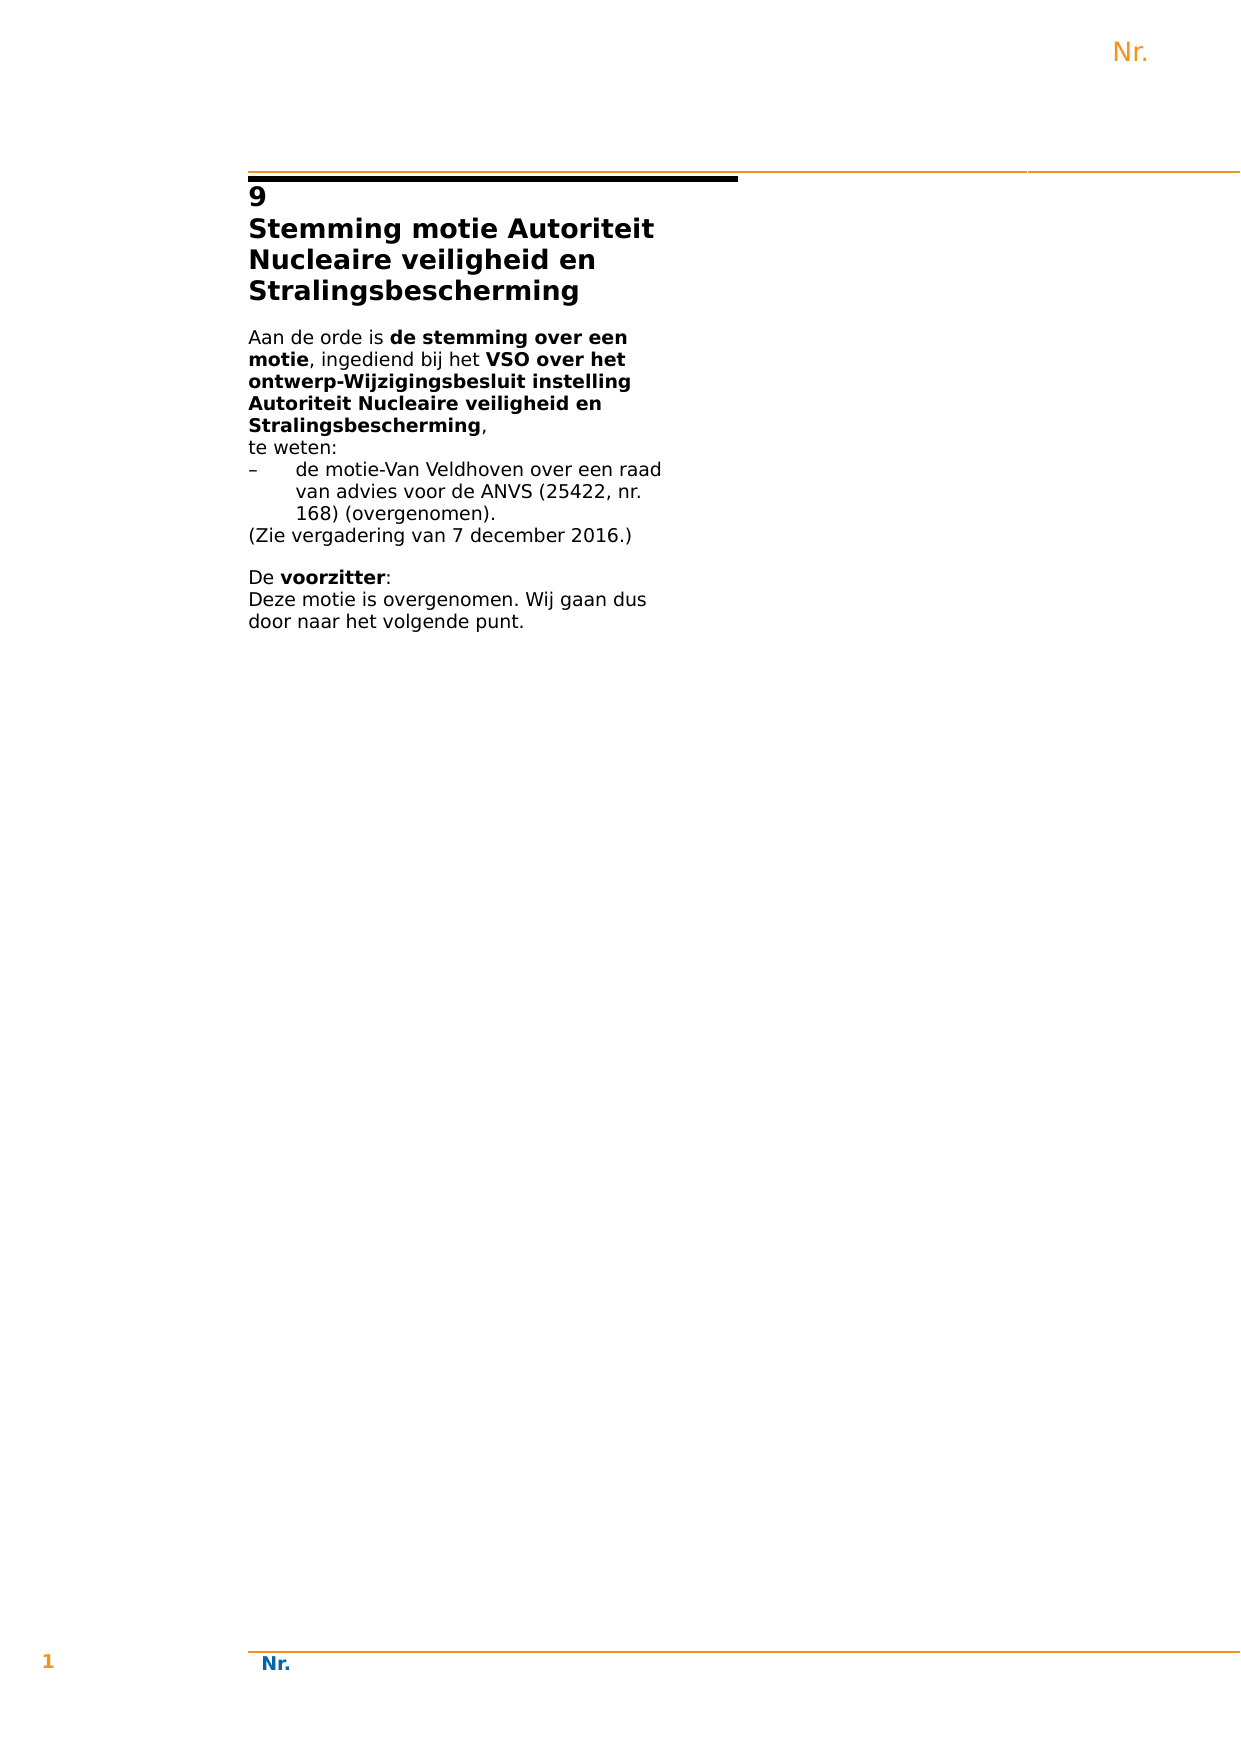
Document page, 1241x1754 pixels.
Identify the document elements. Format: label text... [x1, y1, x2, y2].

text (Zie vergadering van 7 december 2016.) [248, 525, 691, 547]
text te weten: [248, 437, 691, 459]
text Deze motie is overgenomen. Wij gaan dus door naar het volgende punt. [248, 589, 691, 633]
list de motie-Van Veldhoven over een raad van advies voor de ANVS (25422, nr. 168) (overgenomen). [248, 459, 691, 525]
title 9 Stemming motie Autoriteit Nucleaire veiligheid en Stralingsbescherming [248, 182, 691, 307]
text De voorzitter: [248, 567, 691, 589]
text Aan de orde is de stemming over een motie, ingediend bij het VSO over het ontwerp-Wijzigingsbesluit instelling Autoriteit Nucleaire veiligheid en Stralingsbescherming, [248, 327, 691, 437]
